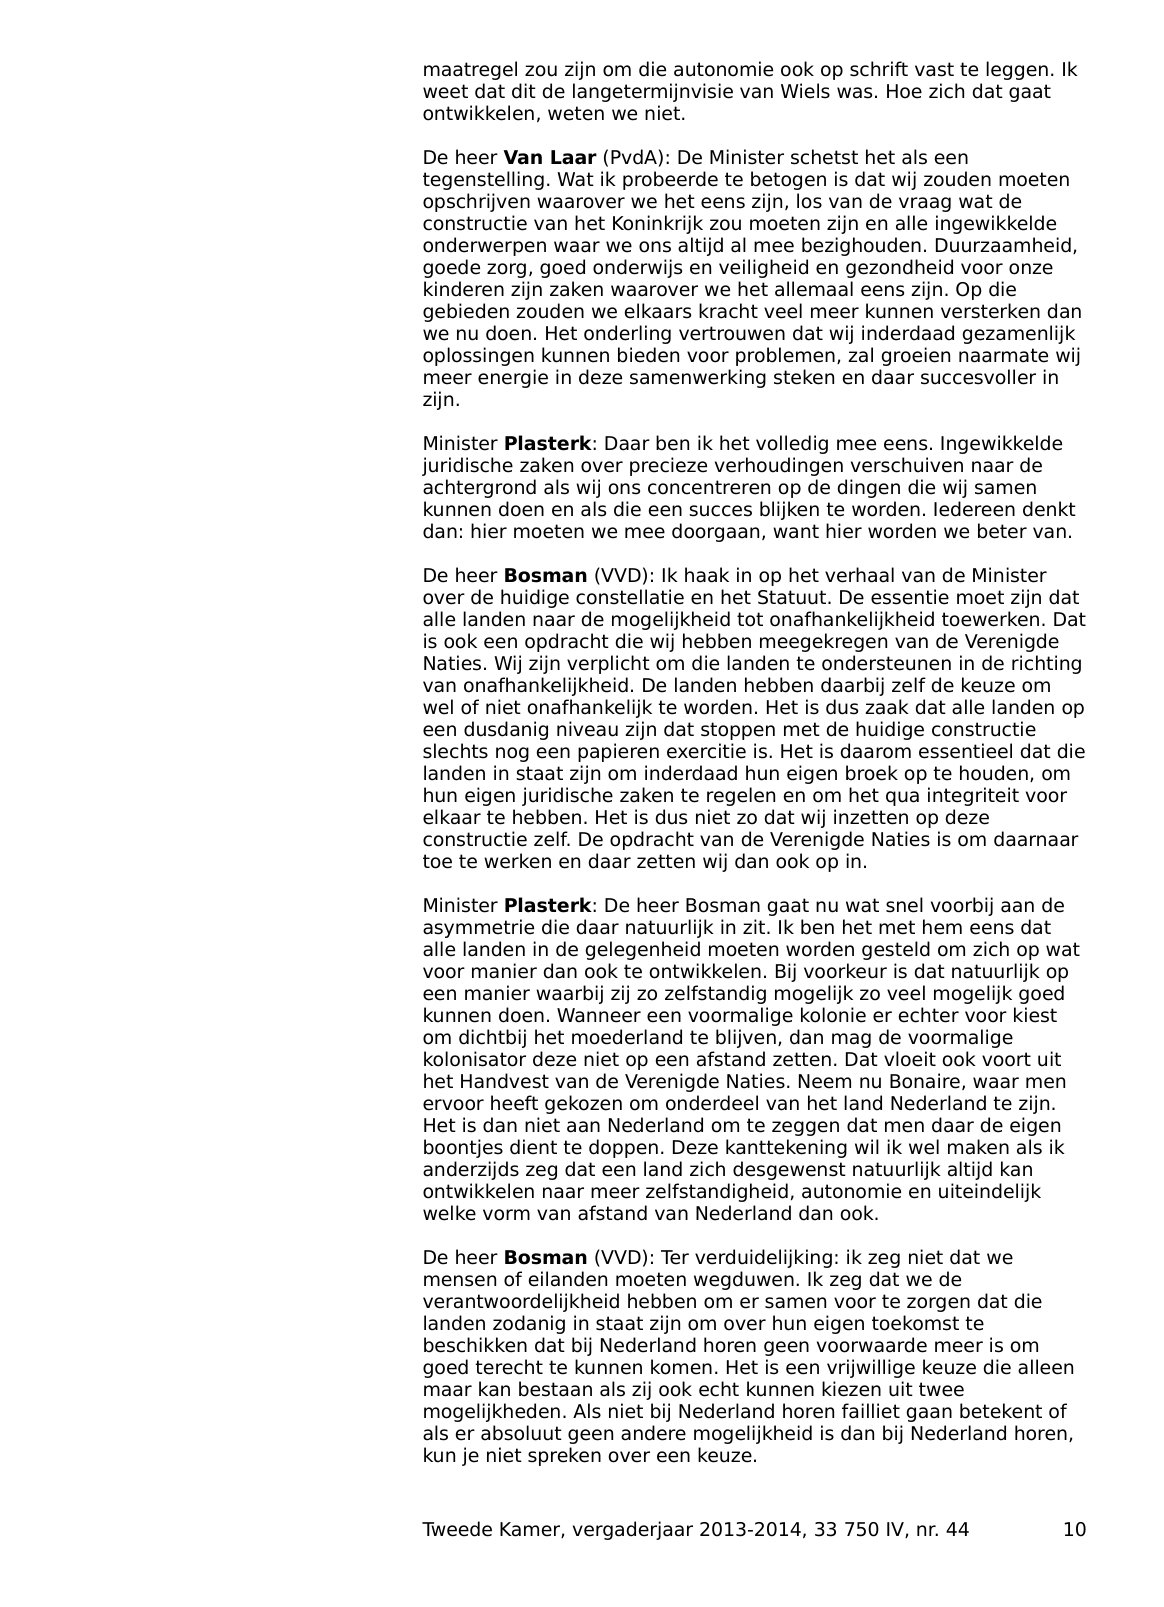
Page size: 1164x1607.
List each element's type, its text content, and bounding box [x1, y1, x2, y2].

text De heer Bosman (VVD): Ik haak in op het verhaal van de Minister over de huidige constellatie en het Statuut. De essentie moet zijn dat alle landen naar de mogelijkheid tot onafhankelijkheid toewerken. Dat is ook een opdracht die wij hebben meegekregen van de Verenigde Naties. Wij zijn verplicht om die landen te ondersteunen in de richting van onafhankelijkheid. De landen hebben daarbij zelf de keuze om wel of niet onafhankelijk te worden. Het is dus zaak dat alle landen op een dusdanig niveau zijn dat stoppen met de huidige constructie slechts nog een papieren exercitie is. Het is daarom essentieel dat die landen in staat zijn om inderdaad hun eigen broek op te houden, om hun eigen juridische zaken te regelen en om het qua integriteit voor elkaar te hebben. Het is dus niet zo dat wij inzetten op deze constructie zelf. De opdracht van de Verenigde Naties is om daarnaar toe te werken en daar zetten wij dan ook op in. [422, 565, 1087, 873]
text Minister Plasterk: De heer Bosman gaat nu wat snel voorbij aan de asymmetrie die daar natuurlijk in zit. Ik ben het met hem eens dat alle landen in de gelegenheid moeten worden gesteld om zich op wat voor manier dan ook te ontwikkelen. Bij voorkeur is dat natuurlijk op een manier waarbij zij zo zelfstandig mogelijk zo veel mogelijk goed kunnen doen. Wanneer een voormalige kolonie er echter voor kiest om dichtbij het moederland te blijven, dan mag de voormalige kolonisator deze niet op een afstand zetten. Dat vloeit ook voort uit het Handvest van de Verenigde Naties. Neem nu Bonaire, waar men ervoor heeft gekozen om onderdeel van het land Nederland te zijn. Het is dan niet aan Nederland om te zeggen dat men daar de eigen boontjes dient te doppen. Deze kanttekening wil ik wel maken als ik anderzijds zeg dat een land zich desgewenst natuurlijk altijd kan ontwikkelen naar meer zelfstandigheid, autonomie en uiteindelijk welke vorm van afstand van Nederland dan ook. [422, 895, 1087, 1225]
text De heer Van Laar (PvdA): De Minister schetst het als een tegenstelling. Wat ik probeerde te betogen is dat wij zouden moeten opschrijven waarover we het eens zijn, los van de vraag wat de constructie van het Koninkrijk zou moeten zijn en alle ingewikkelde onderwerpen waar we ons altijd al mee bezighouden. Duurzaamheid, goede zorg, goed onderwijs en veiligheid en gezondheid voor onze kinderen zijn zaken waarover we het allemaal eens zijn. Op die gebieden zouden we elkaars kracht veel meer kunnen versterken dan we nu doen. Het onderling vertrouwen dat wij inderdaad gezamenlijk oplossingen kunnen bieden voor problemen, zal groeien naarmate wij meer energie in deze samenwerking steken en daar succesvoller in zijn. [422, 147, 1087, 411]
text De heer Bosman (VVD): Ter verduidelijking: ik zeg niet dat we mensen of eilanden moeten wegduwen. Ik zeg dat we de verantwoordelijkheid hebben om er samen voor te zorgen dat die landen zodanig in staat zijn om over hun eigen toekomst te beschikken dat bij Nederland horen geen voorwaarde meer is om goed terecht te kunnen komen. Het is een vrijwillige keuze die alleen maar kan bestaan als zij ook echt kunnen kiezen uit twee mogelijkheden. Als niet bij Nederland horen failliet gaan betekent of als er absoluut geen andere mogelijkheid is dan bij Nederland horen, kun je niet spreken over een keuze. [422, 1247, 1087, 1467]
text maatregel zou zijn om die autonomie ook op schrift vast te leggen. Ik weet dat dit de langetermijnvisie van Wiels was. Hoe zich dat gaat ontwikkelen, weten we niet. [422, 59, 1087, 125]
text Minister Plasterk: Daar ben ik het volledig mee eens. Ingewikkelde juridische zaken over precieze verhoudingen verschuiven naar de achtergrond als wij ons concentreren op de dingen die wij samen kunnen doen en als die een succes blijken te worden. Iedereen denkt dan: hier moeten we mee doorgaan, want hier worden we beter van. [422, 433, 1087, 543]
